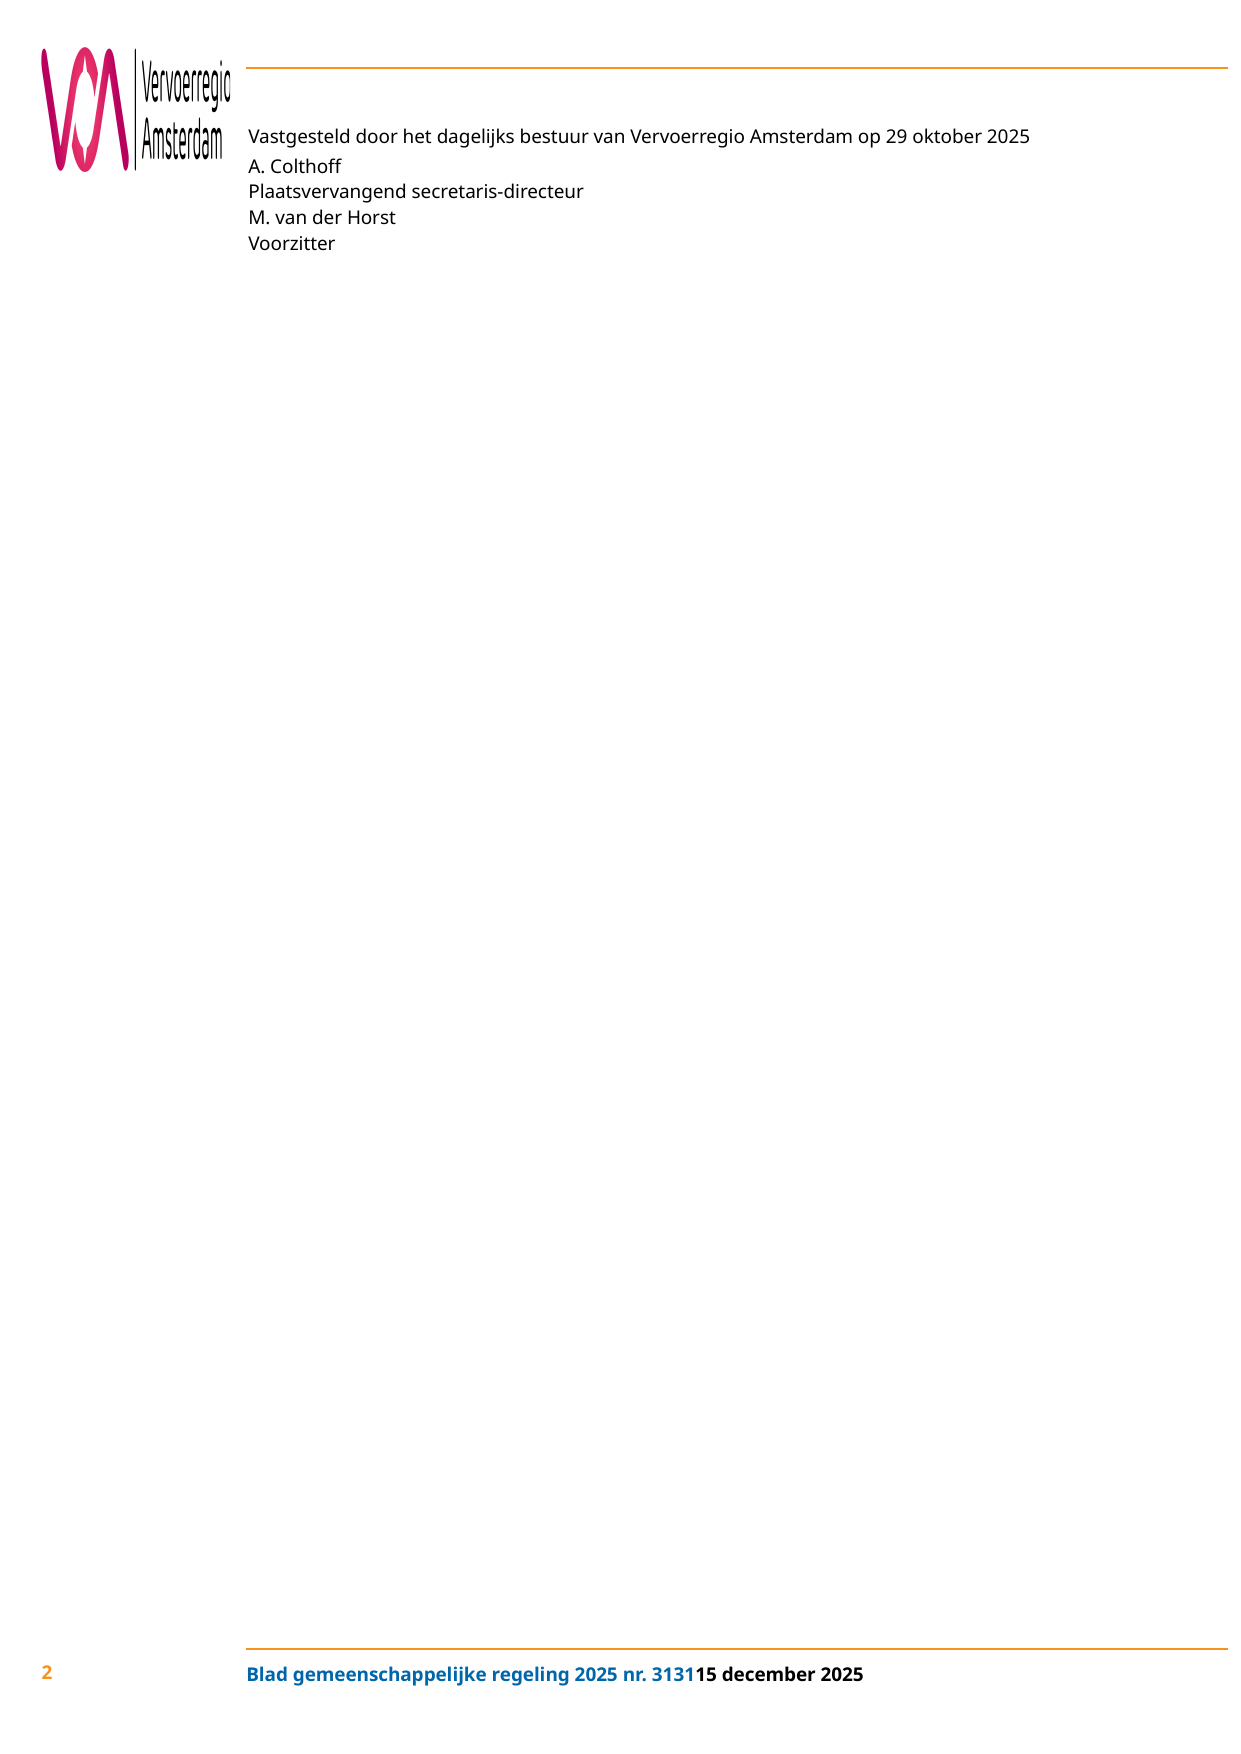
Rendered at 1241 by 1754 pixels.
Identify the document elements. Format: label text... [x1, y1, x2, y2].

text M. van der Horst [248, 204, 1152, 230]
text A. Colthoff [248, 153, 1152, 178]
text Plaatsvervangend secretaris-directeur [248, 178, 1152, 204]
picture [41, 47, 231, 172]
text Voorzitter [248, 230, 1152, 256]
text Vastgesteld door het dagelijks bestuur van Vervoerregio Amsterdam op 29 oktober 2025 [248, 123, 1152, 149]
